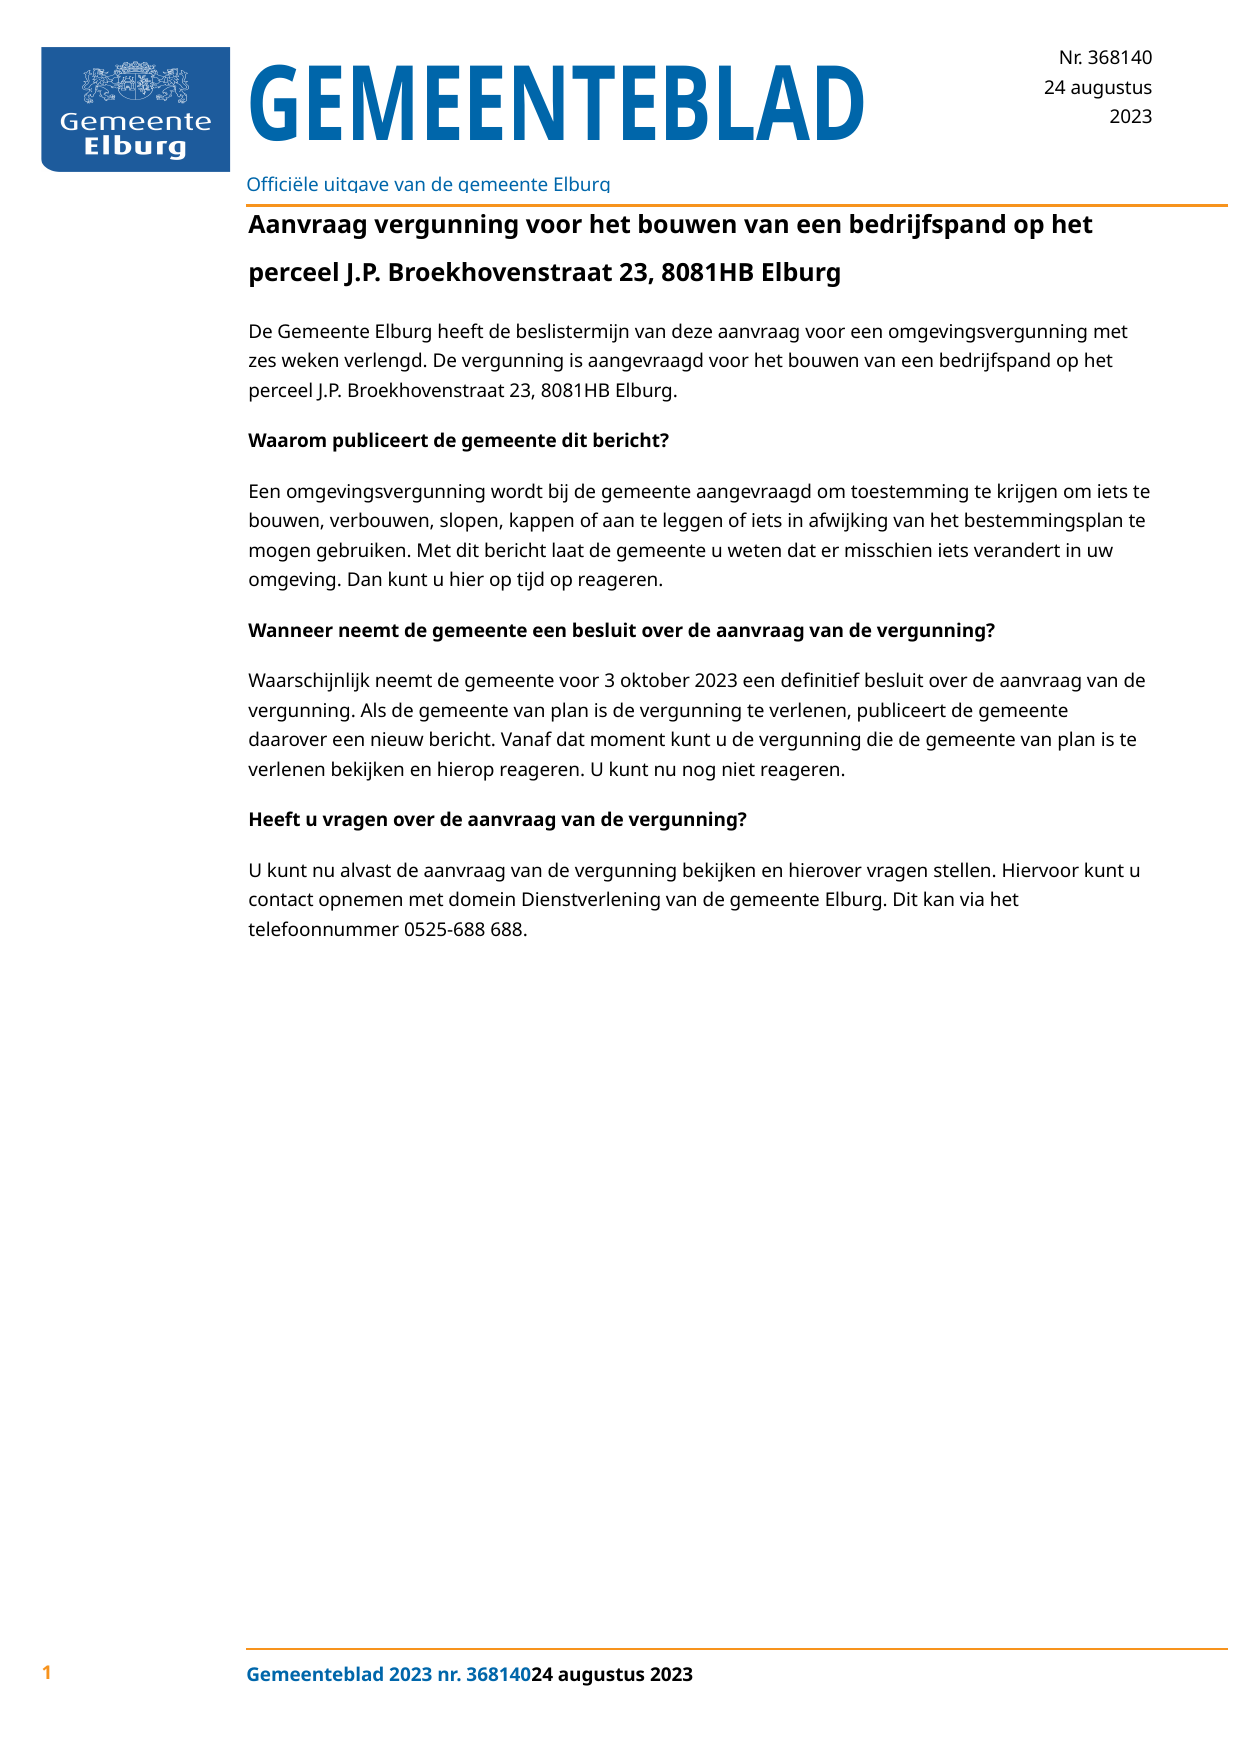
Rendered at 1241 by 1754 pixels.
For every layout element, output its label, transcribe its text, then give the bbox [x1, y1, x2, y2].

text Een omgevingsvergunning wordt bij de gemeente aangevraagd om toestemming te krijgen om iets te bouwen, verbouwen, slopen, kappen of aan te leggen of iets in afwijking van het bestemmingsplan te mogen gebruiken. Met dit bericht laat de gemeente u weten dat er misschien iets verandert in uw omgeving. Dan kunt u hier op tijd op reageren. [248, 478, 1152, 592]
text Aanvraag vergunning voor het bouwen van een bedrijfspand op het perceel J.P. Broekhovenstraat 23, 8081HB Elburg [248, 207, 1152, 288]
text Wanneer neemt de gemeente een besluit over de aanvraag van de vergunning? [248, 617, 1152, 643]
text Waarschijnlijk neemt de gemeente voor 3 oktober 2023 een definitief besluit over de aanvraag van de vergunning. Als de gemeente van plan is de vergunning te verlenen, publiceert de gemeente daarover een nieuw bericht. Vanaf dat moment kunt u de vergunning die de gemeente van plan is te verlenen bekijken en hierop reageren. U kunt nu nog niet reageren. [248, 667, 1152, 782]
text De Gemeente Elburg heeft de beslistermijn van deze aanvraag voor een omgevingsvergunning met zes weken verlengd. De vergunning is aangevraagd voor het bouwen van een bedrijfspand op het perceel J.P. Broekhovenstraat 23, 8081HB Elburg. [248, 318, 1152, 403]
text Heeft u vragen over de aanvraag van de vergunning? [248, 807, 1152, 832]
text Waarom publiceert de gemeente dit bericht? [248, 427, 1152, 453]
text U kunt nu alvast de aanvraag van de vergunning bekijken en hierover vragen stellen. Hiervoor kunt u contact opnemen met domein Dienstverlening van de gemeente Elburg. Dit kan via het telefoonnummer 0525-688 688. [248, 857, 1152, 942]
picture [41, 47, 231, 172]
